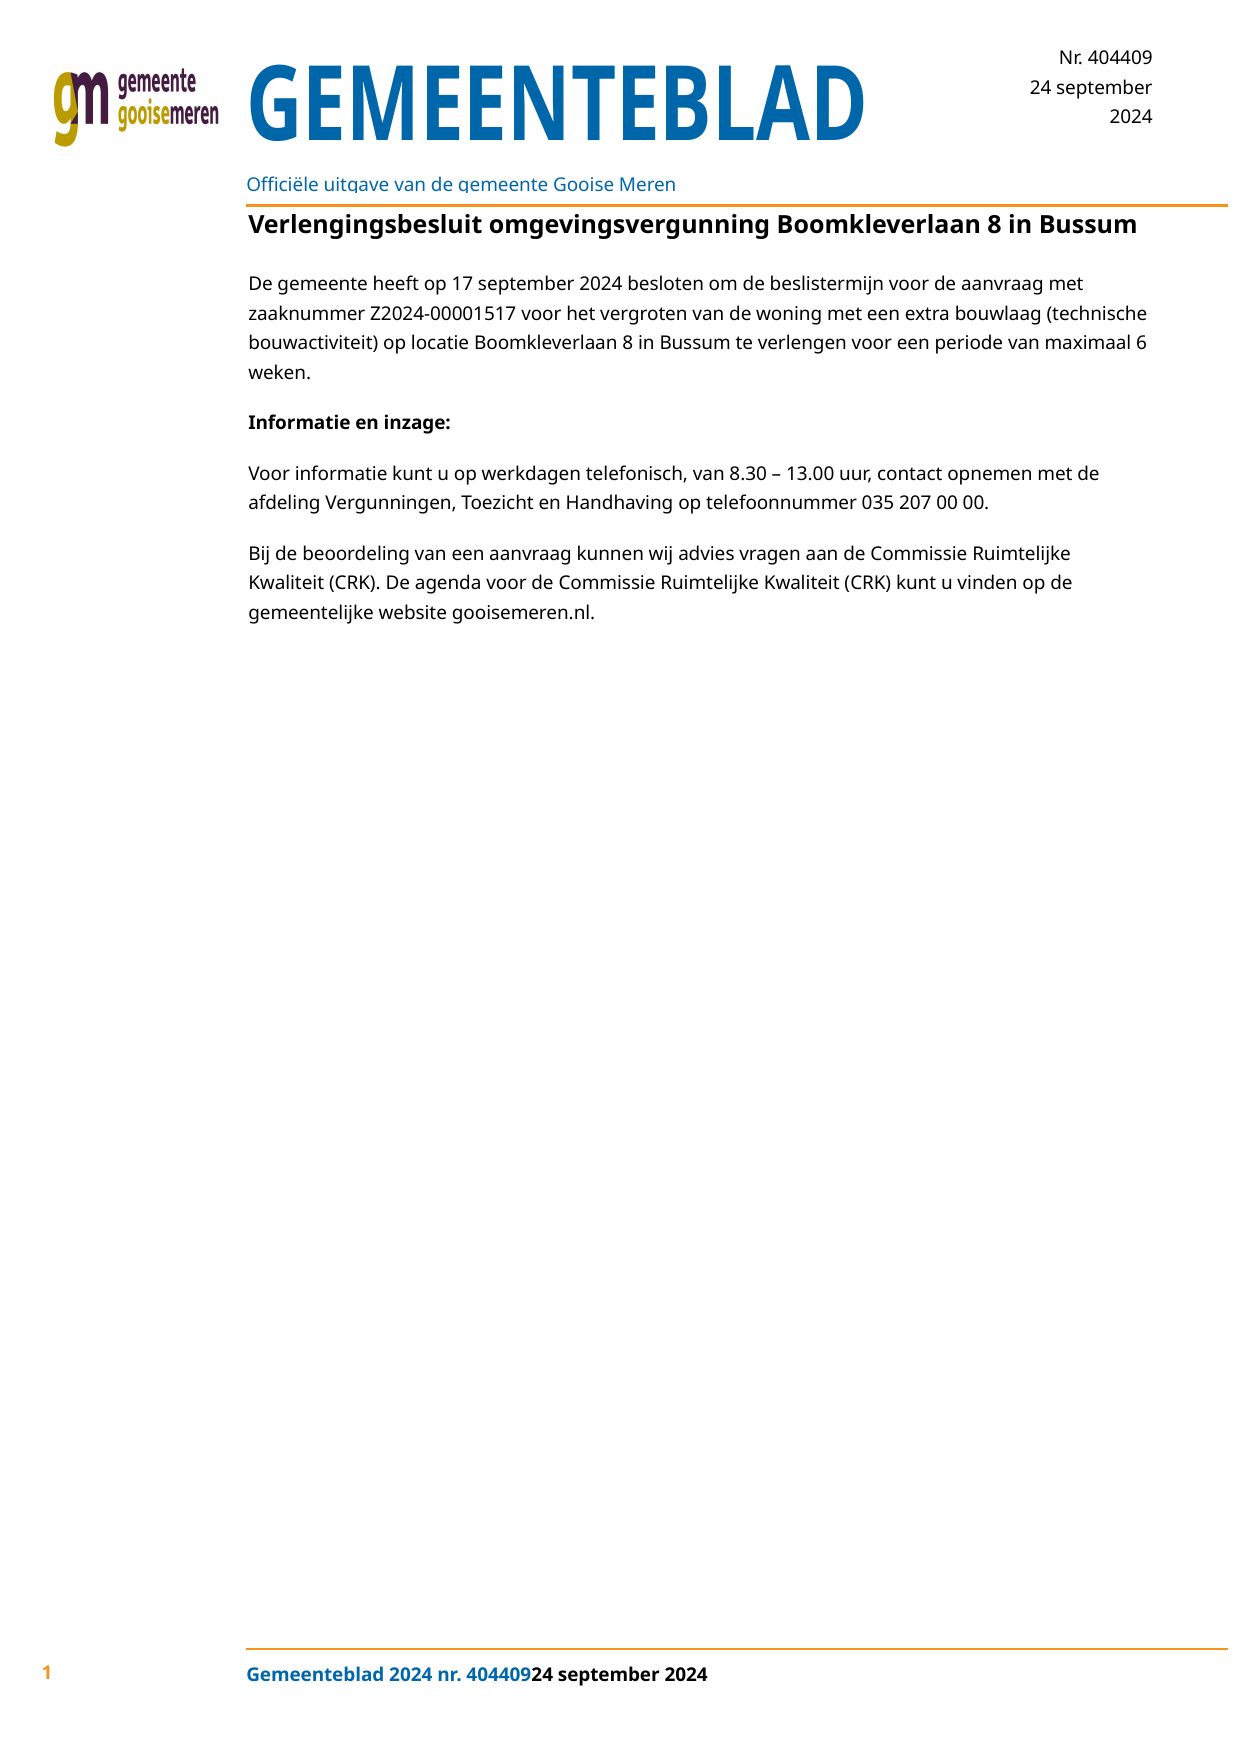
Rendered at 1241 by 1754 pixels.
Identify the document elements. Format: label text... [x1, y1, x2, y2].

text Bij de beoordeling van een aanvraag kunnen wij advies vragen aan de Commissie Ruimtelijke Kwaliteit (CRK). De agenda voor de Commissie Ruimtelijke Kwaliteit (CRK) kunt u vinden op de gemeentelijke website gooisemeren.nl. [248, 540, 1152, 625]
text De gemeente heeft op 17 september 2024 besloten om de beslistermijn voor de aanvraag met zaaknummer Z2024-00001517 voor het vergroten van de woning met een extra bouwlaag (technische bouwactiviteit) op locatie Boomkleverlaan 8 in Bussum te verlengen voor een periode van maximaal 6 weken. [248, 270, 1152, 385]
picture [41, 47, 231, 172]
text Verlengingsbesluit omgevingsvergunning Boomkleverlaan 8 in Bussum [248, 207, 1152, 241]
text Voor informatie kunt u op werkdagen telefonisch, van 8.30 – 13.00 uur, contact opnemen met de afdeling Vergunningen, Toezicht en Handhaving op telefoonnummer 035 207 00 00. [248, 460, 1152, 515]
text Informatie en inzage: [248, 409, 1152, 435]
